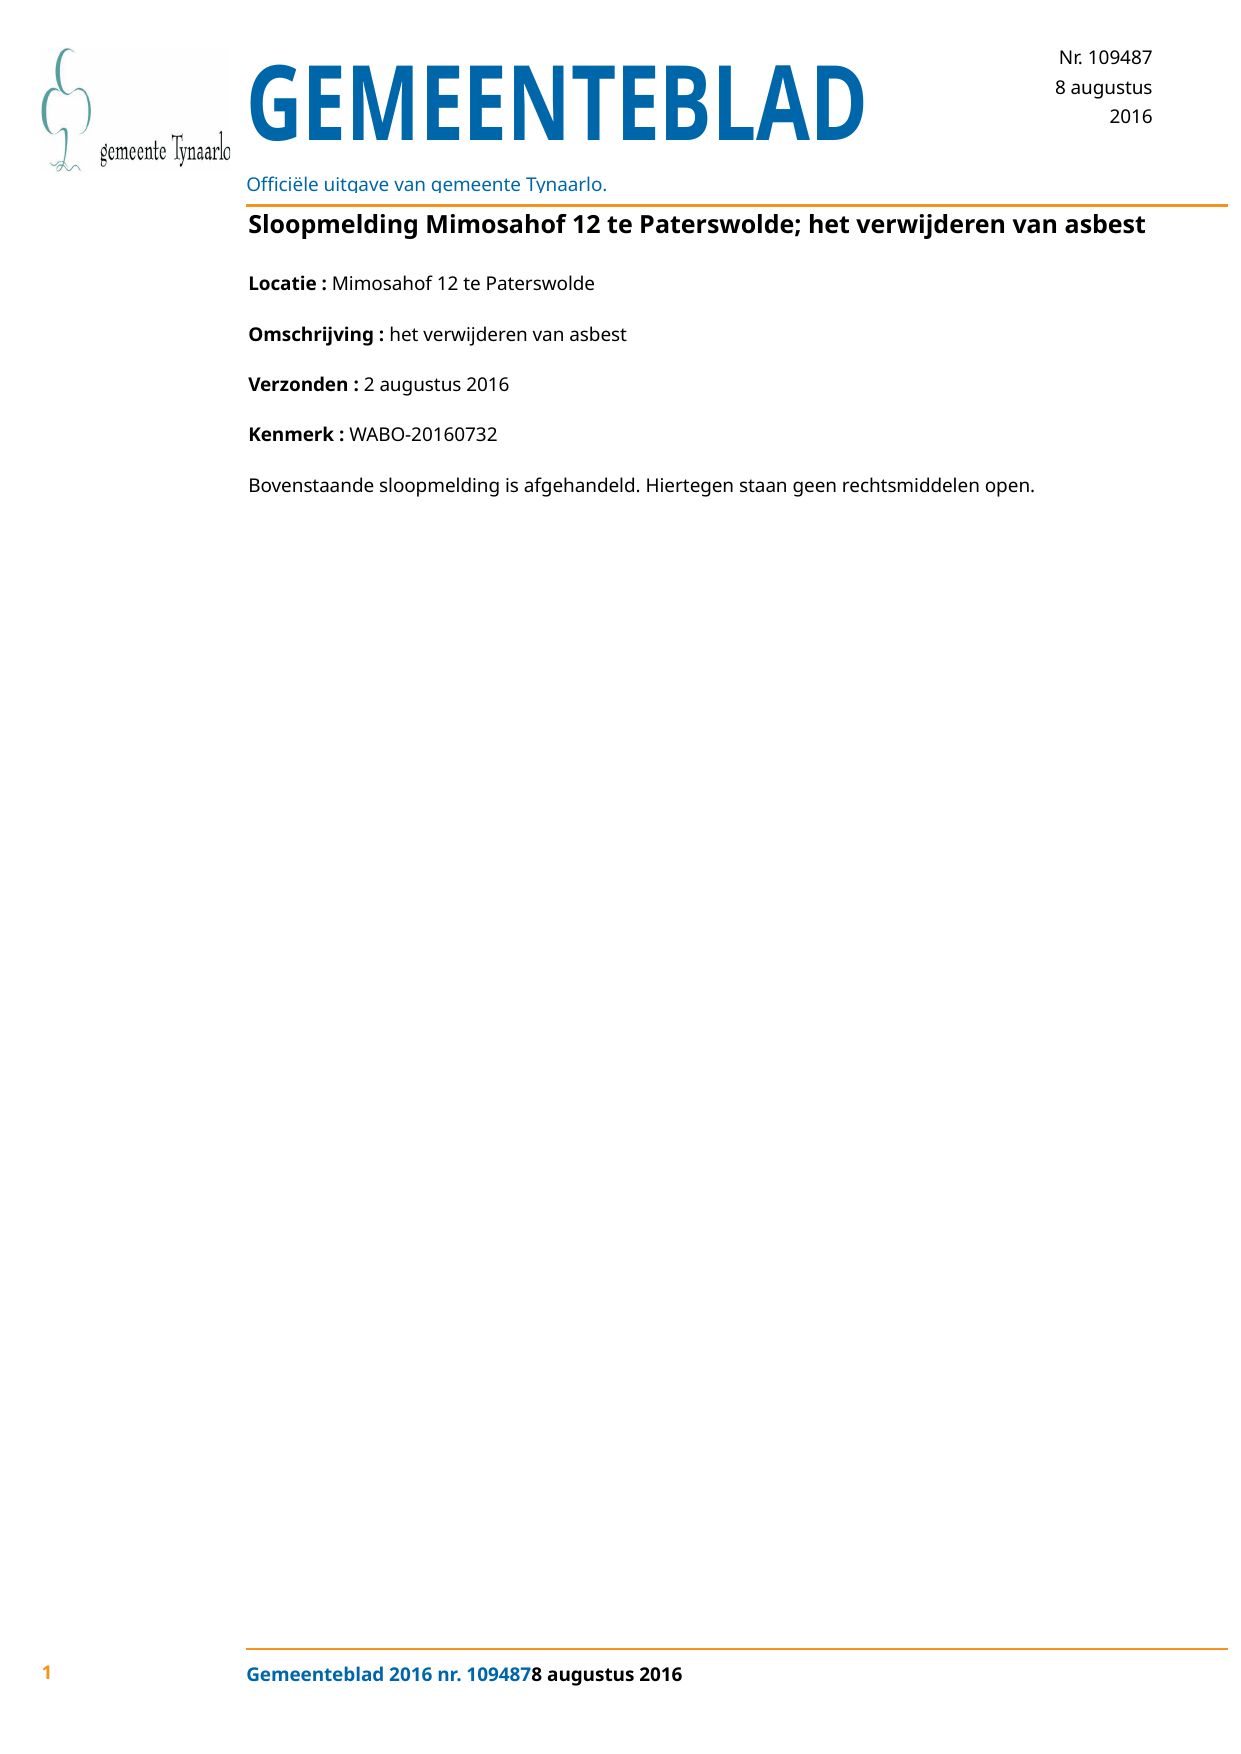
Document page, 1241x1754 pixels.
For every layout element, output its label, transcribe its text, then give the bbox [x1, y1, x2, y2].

text Sloopmelding Mimosahof 12 te Paterswolde; het verwijderen van asbest [248, 207, 1152, 241]
text Verzonden : 2 augustus 2016 [248, 371, 1152, 397]
picture [41, 47, 231, 172]
text Bovenstaande sloopmelding is afgehandeld. Hiertegen staan geen rechtsmiddelen open. [248, 472, 1152, 498]
text Omschrijving : het verwijderen van asbest [248, 321, 1152, 346]
text Locatie : Mimosahof 12 te Paterswolde [248, 270, 1152, 296]
text Kenmerk : WABO-20160732 [248, 422, 1152, 447]
